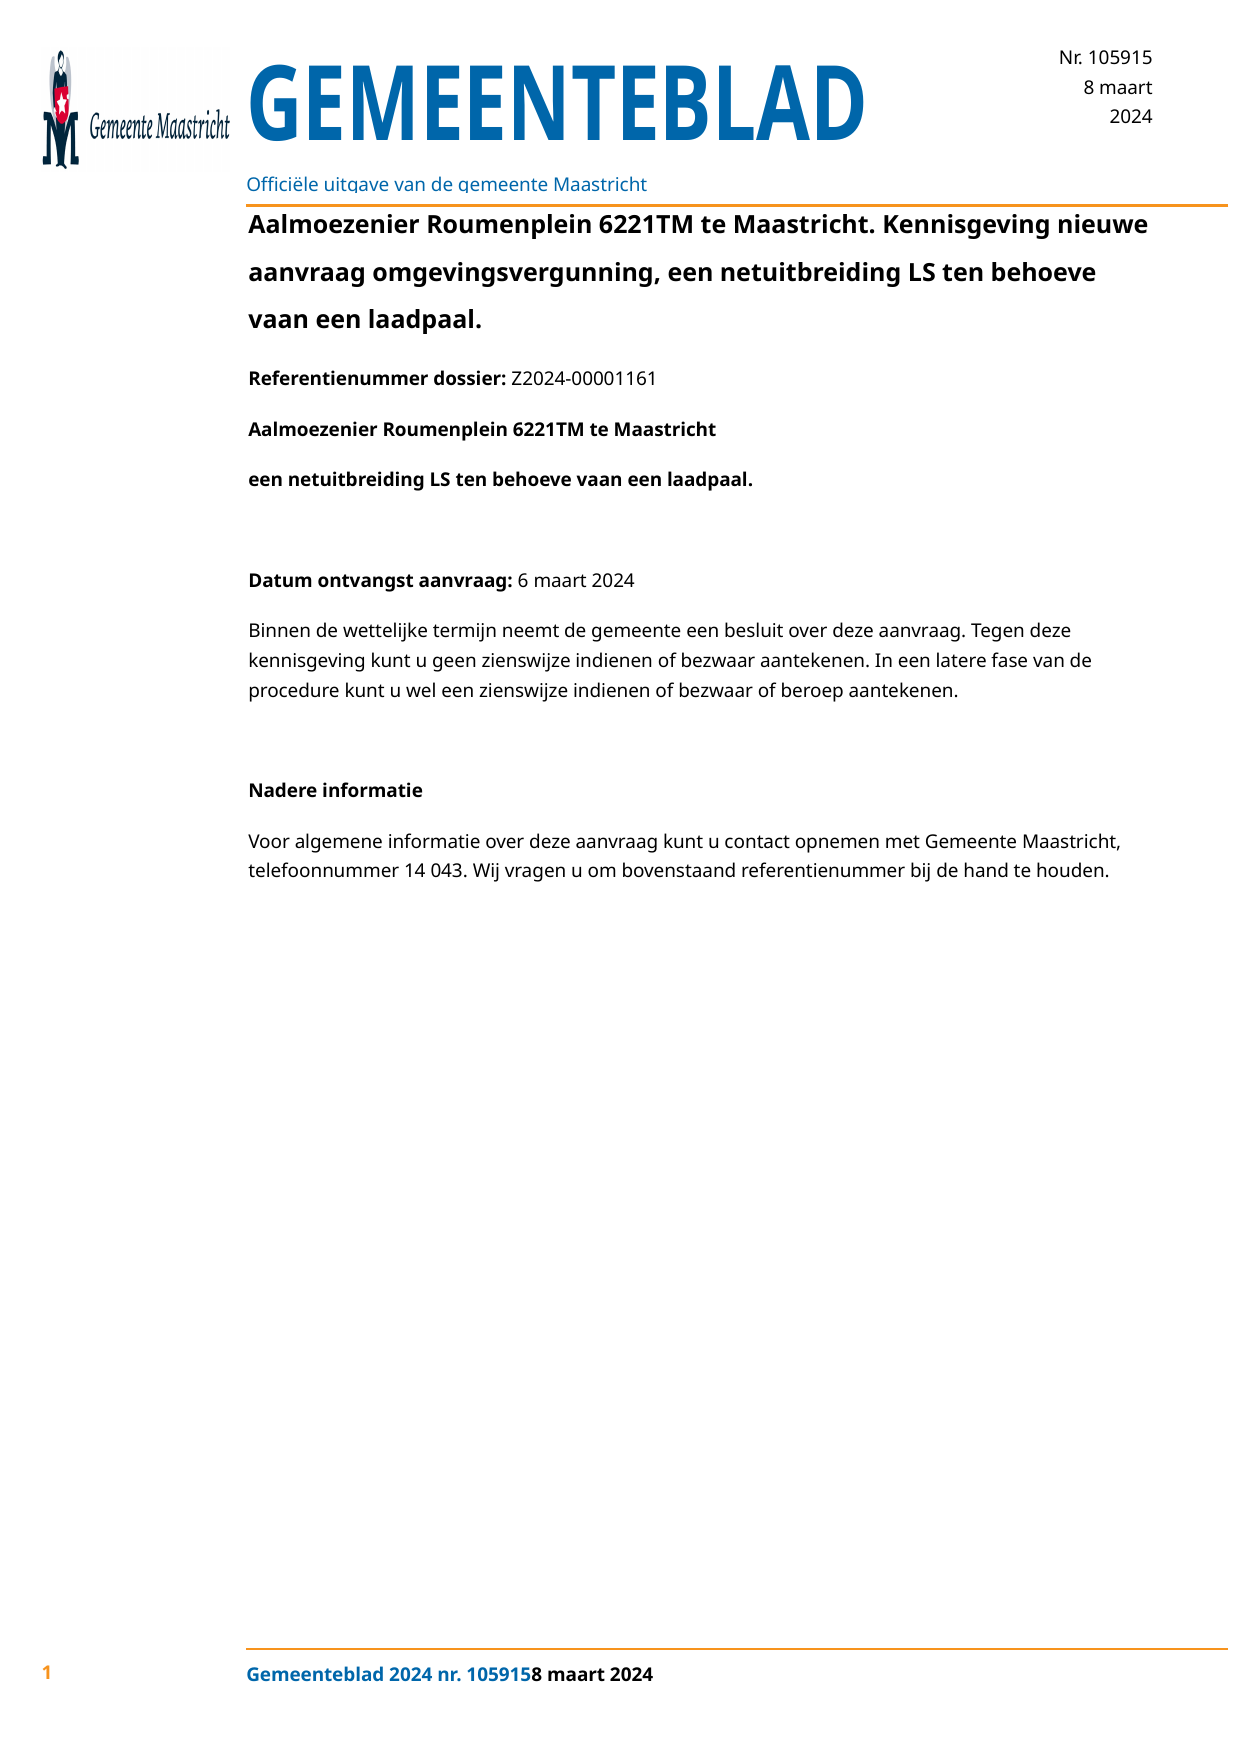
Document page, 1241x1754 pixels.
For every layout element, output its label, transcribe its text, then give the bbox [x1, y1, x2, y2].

text een netuitbreiding LS ten behoeve vaan een laadpaal. [248, 466, 1152, 492]
text Referentienummer dossier: Z2024-00001161 [248, 366, 1152, 391]
text Binnen de wettelijke termijn neemt de gemeente een besluit over deze aanvraag. Tegen deze kennisgeving kunt u geen zienswijze indienen of bezwaar aantekenen. In een latere fase van de procedure kunt u wel een zienswijze indienen of bezwaar of beroep aantekenen. [248, 618, 1152, 702]
text Voor algemene informatie over deze aanvraag kunt u contact opnemen met Gemeente Maastricht, telefoonnummer 14 043. Wij vragen u om bovenstaand referentienummer bij de hand te houden. [248, 828, 1152, 883]
text Aalmoezenier Roumenplein 6221TM te Maastricht. Kennisgeving nieuwe aanvraag omgevingsvergunning, een netuitbreiding LS ten behoeve vaan een laadpaal. [248, 207, 1152, 336]
picture [41, 47, 231, 172]
text Aalmoezenier Roumenplein 6221TM te Maastricht [248, 416, 1152, 442]
text Datum ontvangst aanvraag: 6 maart 2024 [248, 567, 1152, 593]
text Nadere informatie [248, 778, 1152, 803]
